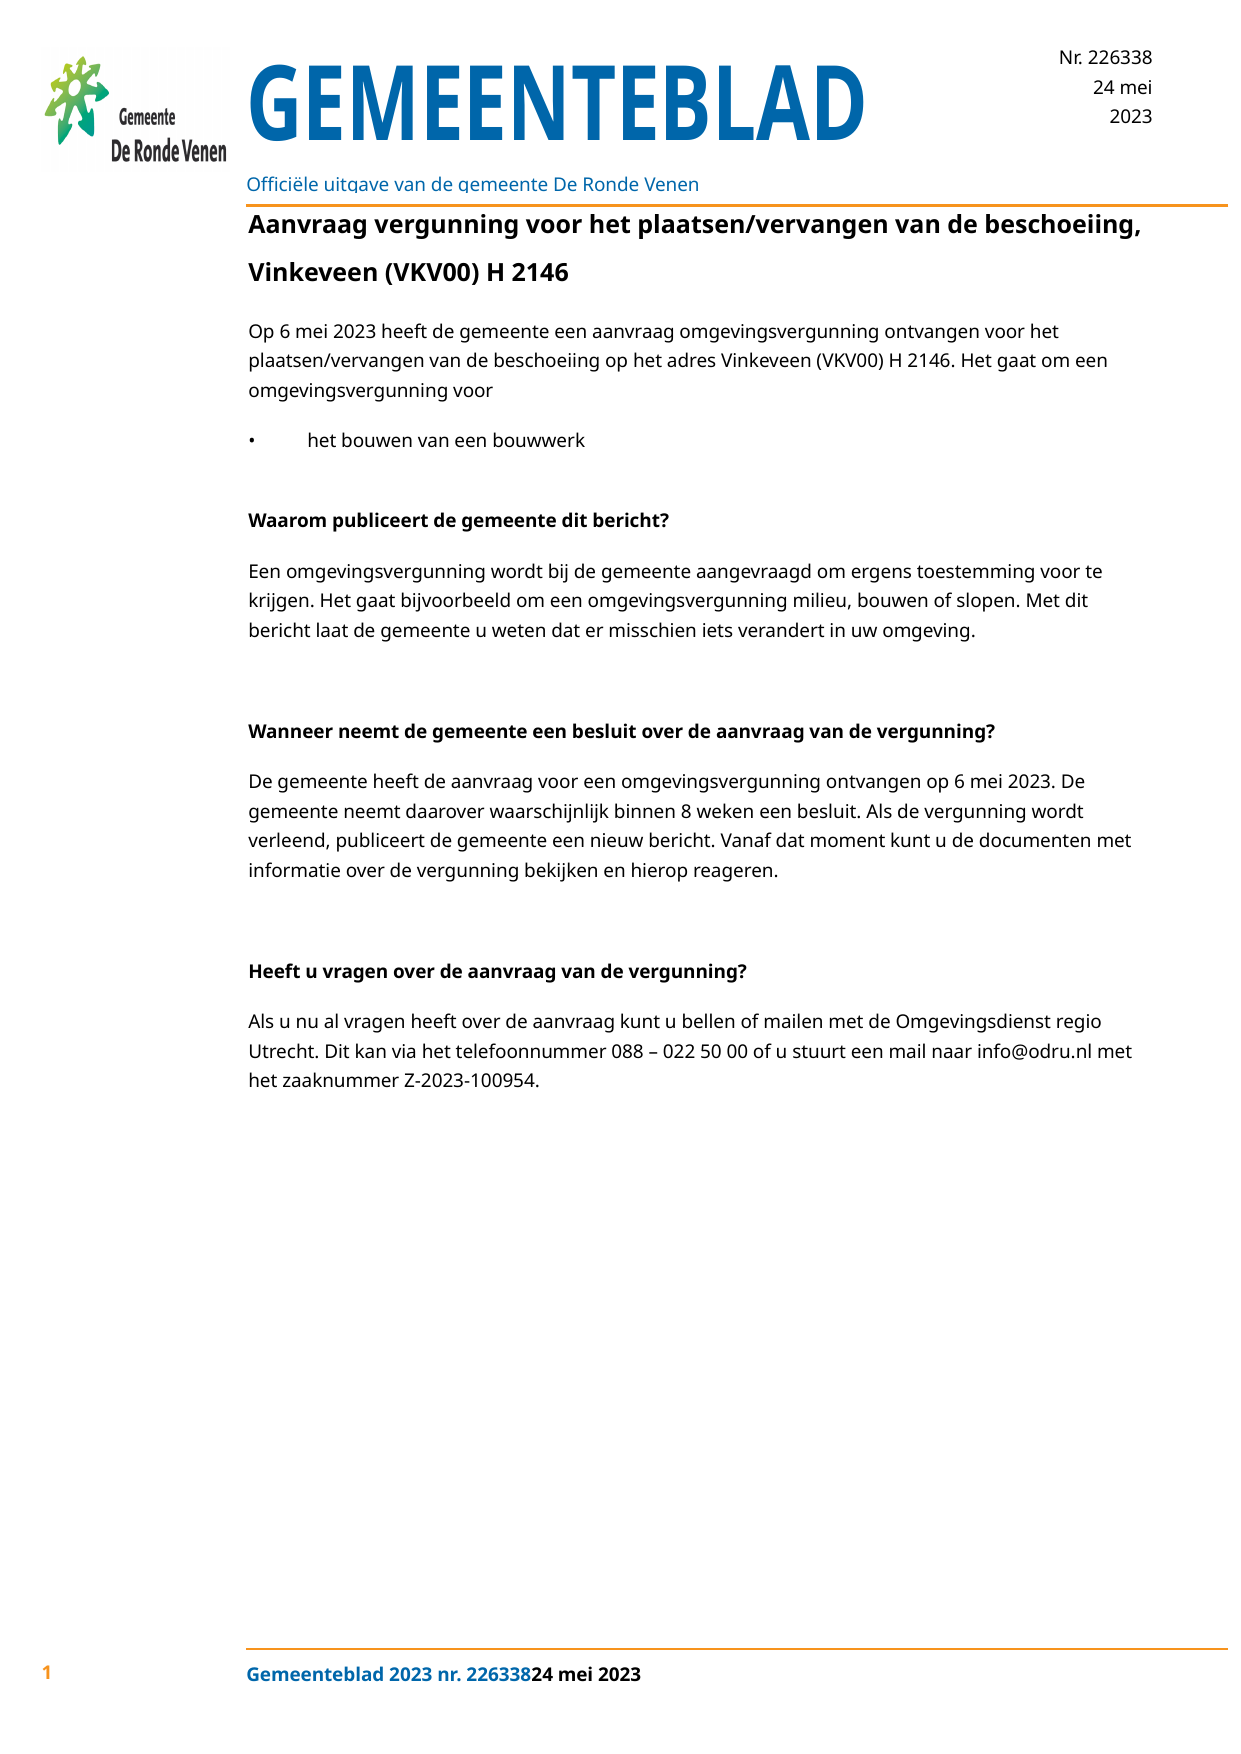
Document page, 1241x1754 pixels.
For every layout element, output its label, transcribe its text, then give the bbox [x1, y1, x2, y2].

text Op 6 mei 2023 heeft de gemeente een aanvraag omgevingsvergunning ontvangen voor het plaatsen/vervangen van de beschoeiing op het adres Vinkeveen (VKV00) H 2146. Het gaat om een omgevingsvergunning voor [248, 318, 1152, 403]
text De gemeente heeft de aanvraag voor een omgevingsvergunning ontvangen op 6 mei 2023. De gemeente neemt daarover waarschijnlijk binnen 8 weken een besluit. Als de vergunning wordt verleend, publiceert de gemeente een nieuw bericht. Vanaf dat moment kunt u de documenten met informatie over de vergunning bekijken en hierop reageren. [248, 768, 1152, 883]
text Heeft u vragen over de aanvraag van de vergunning? [248, 958, 1152, 984]
text Aanvraag vergunning voor het plaatsen/vervangen van de beschoeiing, Vinkeveen (VKV00) H 2146 [248, 207, 1152, 288]
text Waarom publiceert de gemeente dit bericht? [248, 507, 1152, 533]
list het bouwen van een bouwwerk [248, 427, 1152, 453]
picture [41, 47, 231, 172]
text Een omgevingsvergunning wordt bij de gemeente aangevraagd om ergens toestemming voor te krijgen. Het gaat bijvoorbeeld om een omgevingsvergunning milieu, bouwen of slopen. Met dit bericht laat de gemeente u weten dat er misschien iets verandert in uw omgeving. [248, 558, 1152, 643]
text Wanneer neemt de gemeente een besluit over de aanvraag van de vergunning? [248, 718, 1152, 744]
text Als u nu al vragen heeft over de aanvraag kunt u bellen of mailen met de Omgevingsdienst regio Utrecht. Dit kan via het telefoonnummer 088 – 022 50 00 of u stuurt een mail naar info@odru.nl met het zaaknummer Z-2023-100954. [248, 1008, 1152, 1093]
